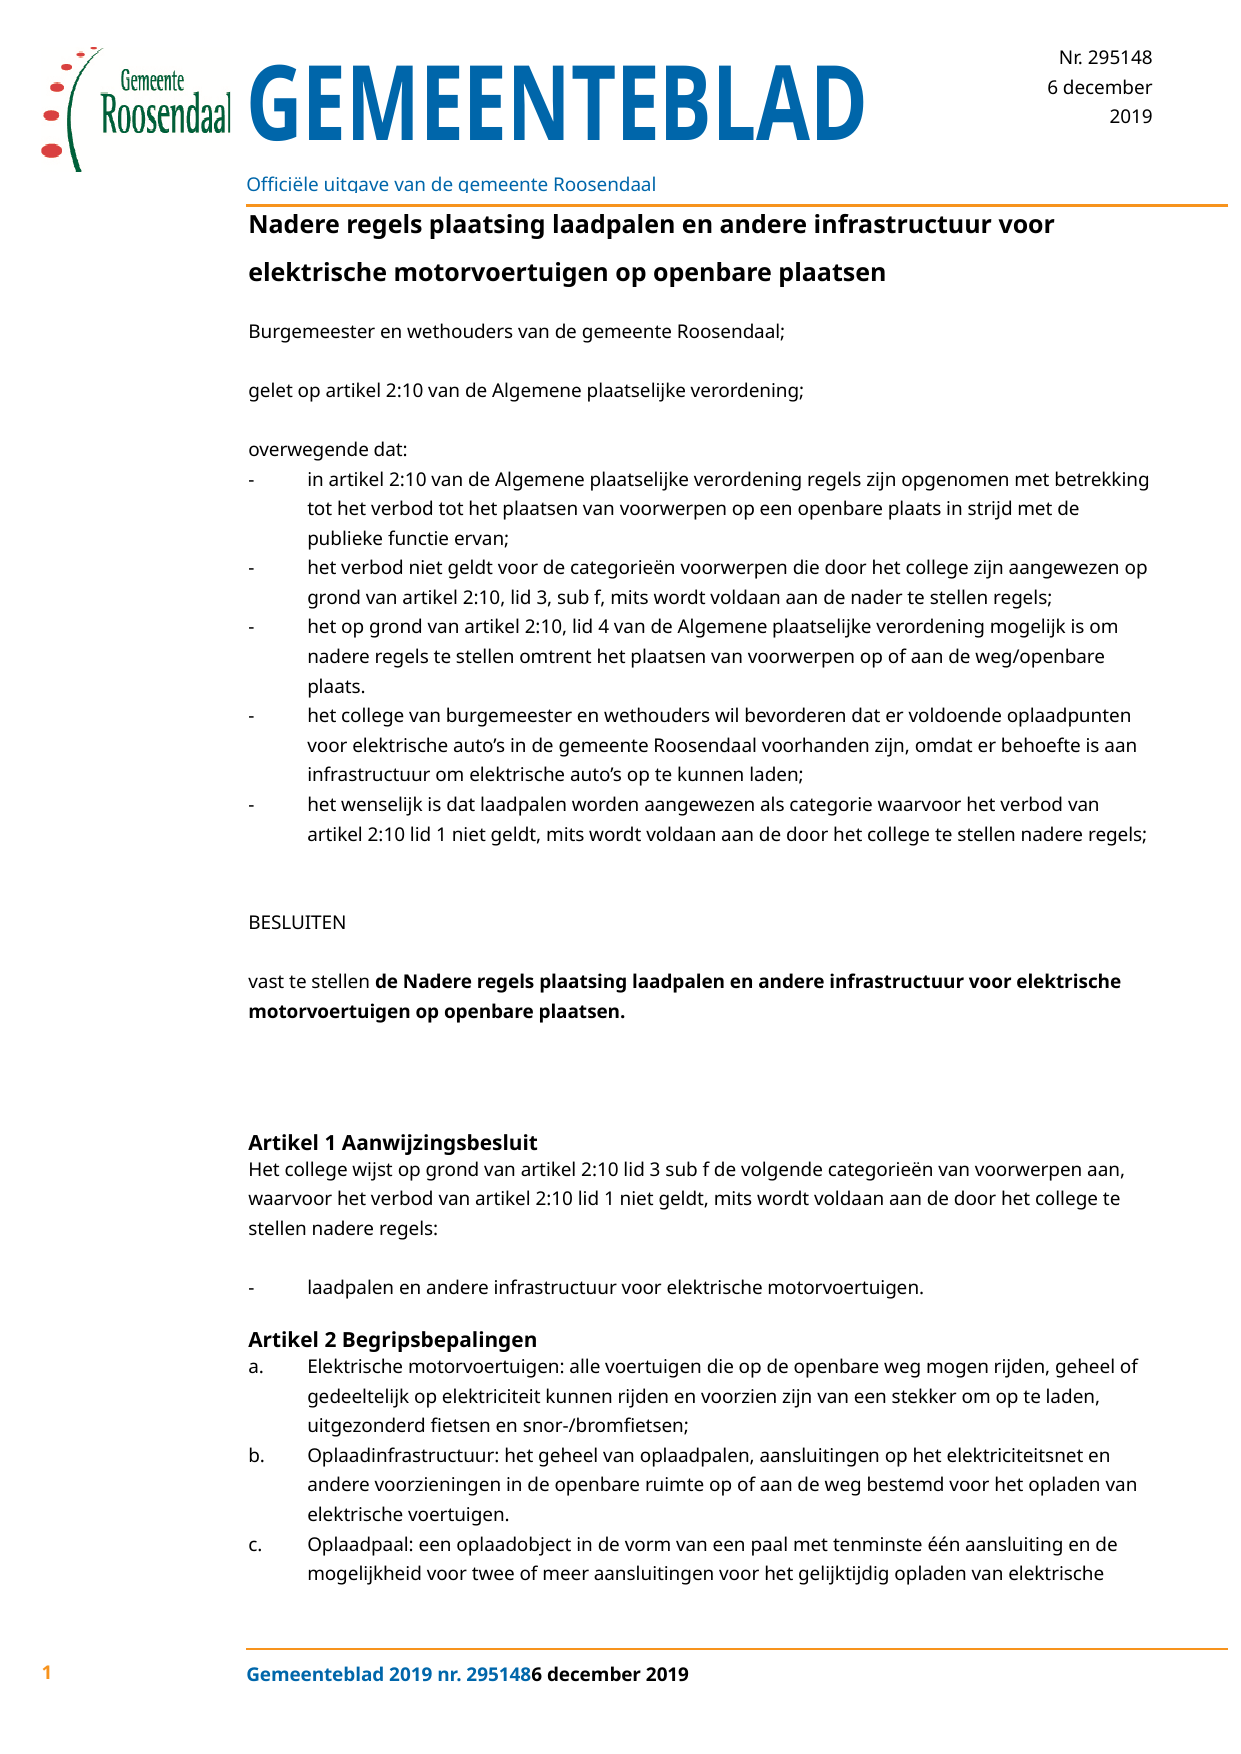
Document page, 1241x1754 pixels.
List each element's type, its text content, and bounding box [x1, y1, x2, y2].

text overwegende dat: [248, 436, 1152, 462]
list het college van burgemeester en wethouders wil bevorderen dat er voldoende oplaadpunten voor elektrische auto’s in de gemeente Roosendaal voorhanden zijn, omdat er behoefte is aan infrastructuur om elektrische auto’s op te kunnen laden; [248, 702, 1152, 787]
list laadpalen en andere infrastructuur voor elektrische motorvoertuigen. [248, 1274, 1152, 1300]
list in artikel 2:10 van de Algemene plaatselijke verordening regels zijn opgenomen met betrekking tot het verbod tot het plaatsen van voorwerpen op een openbare plaats in strijd met de publieke functie ervan; [248, 466, 1152, 551]
text BESLUITEN [248, 909, 1152, 935]
list het wenselijk is dat laadpalen worden aangewezen als categorie waarvoor het verbod van artikel 2:10 lid 1 niet geldt, mits wordt voldaan aan de door het college te stellen nadere regels; [248, 791, 1152, 847]
text gelet op artikel 2:10 van de Algemene plaatselijke verordening; [248, 377, 1152, 403]
text Artikel 1 Aanwijzingsbesluit [248, 1128, 1152, 1156]
list Elektrische motorvoertuigen: alle voertuigen die op de openbare weg mogen rijden, geheel of gedeeltelijk op elektriciteit kunnen rijden en voorzien zijn van een stekker om op te laden, uitgezonderd fietsen en snor-/bromfietsen; [248, 1353, 1152, 1438]
list het op grond van artikel 2:10, lid 4 van de Algemene plaatselijke verordening mogelijk is om nadere regels te stellen omtrent het plaatsen van voorwerpen op of aan de weg/openbare plaats. [248, 614, 1152, 699]
list Oplaadpaal: een oplaadobject in de vorm van een paal met tenminste één aansluiting en de mogelijkheid voor twee of meer aansluitingen voor het gelijktijdig opladen van elektrische [248, 1531, 1152, 1586]
text Burgemeester en wethouders van de gemeente Roosendaal; [248, 318, 1152, 344]
picture [41, 47, 231, 172]
text vast te stellen de Nadere regels plaatsing laadpalen en andere infrastructuur voor elektrische motorvoertuigen op openbare plaatsen. [248, 969, 1152, 1024]
list het verbod niet geldt voor de categorieën voorwerpen die door het college zijn aangewezen op grond van artikel 2:10, lid 3, sub f, mits wordt voldaan aan de nader te stellen regels; [248, 554, 1152, 610]
list Oplaadinfrastructuur: het geheel van oplaadpalen, aansluitingen op het elektriciteitsnet en andere voorzieningen in de openbare ruimte op of aan de weg bestemd voor het opladen van elektrische voertuigen. [248, 1442, 1152, 1527]
text Het college wijst op grond van artikel 2:10 lid 3 sub f de volgende categorieën van voorwerpen aan, waarvoor het verbod van artikel 2:10 lid 1 niet geldt, mits wordt voldaan aan de door het college te stellen nadere regels: [248, 1156, 1152, 1241]
text Artikel 2 Begripsbepalingen [248, 1325, 1152, 1353]
text Nadere regels plaatsing laadpalen en andere infrastructuur voor elektrische motorvoertuigen op openbare plaatsen [248, 207, 1152, 288]
